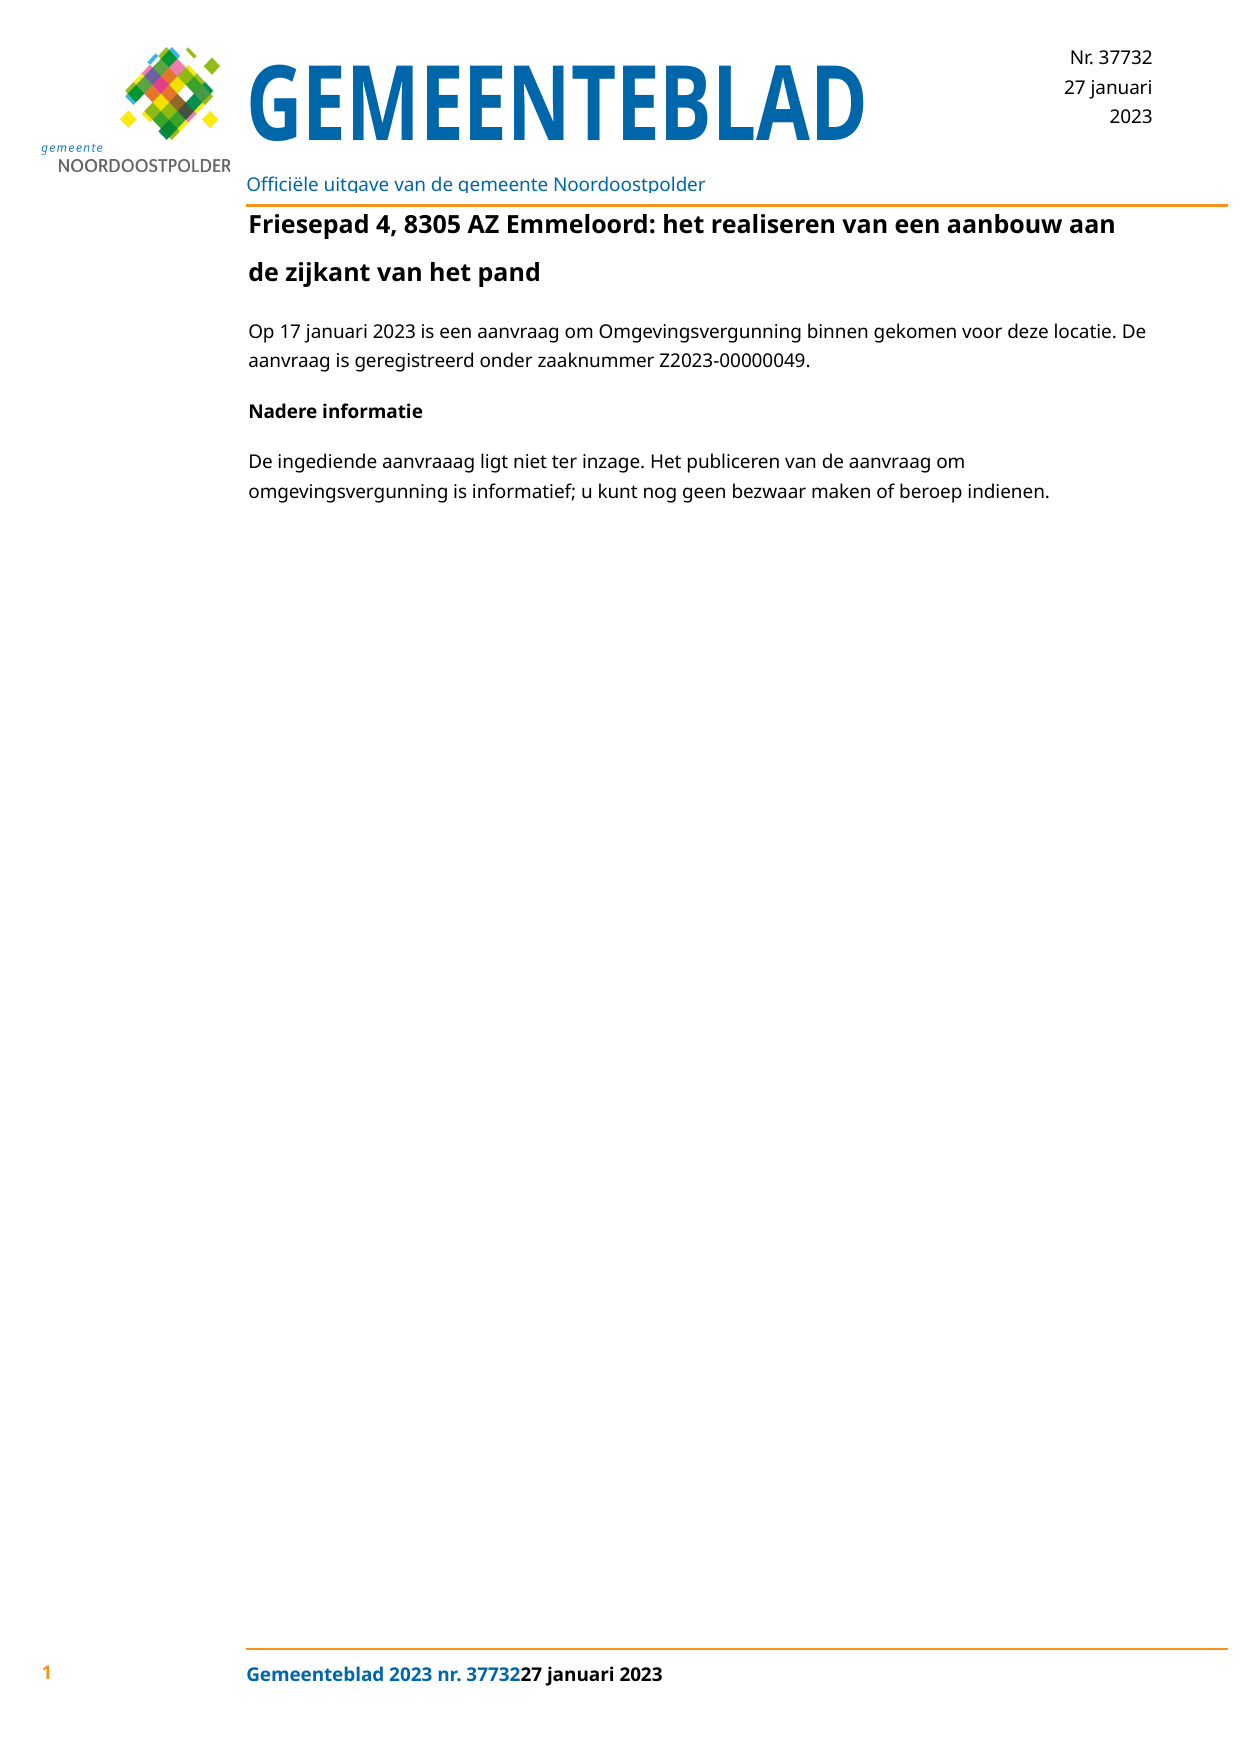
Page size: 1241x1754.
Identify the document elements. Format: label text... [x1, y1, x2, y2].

text De ingediende aanvraaag ligt niet ter inzage. Het publiceren van de aanvraag om omgevingsvergunning is informatief; u kunt nog geen bezwaar maken of beroep indienen. [248, 448, 1152, 504]
text Op 17 januari 2023 is een aanvraag om Omgevingsvergunning binnen gekomen voor deze locatie. De aanvraag is geregistreerd onder zaaknummer Z2023-00000049. [248, 318, 1152, 373]
picture [41, 47, 231, 172]
text Friesepad 4, 8305 AZ Emmeloord: het realiseren van een aanbouw aan de zijkant van het pand [248, 207, 1152, 288]
text Nadere informatie [248, 398, 1152, 424]
